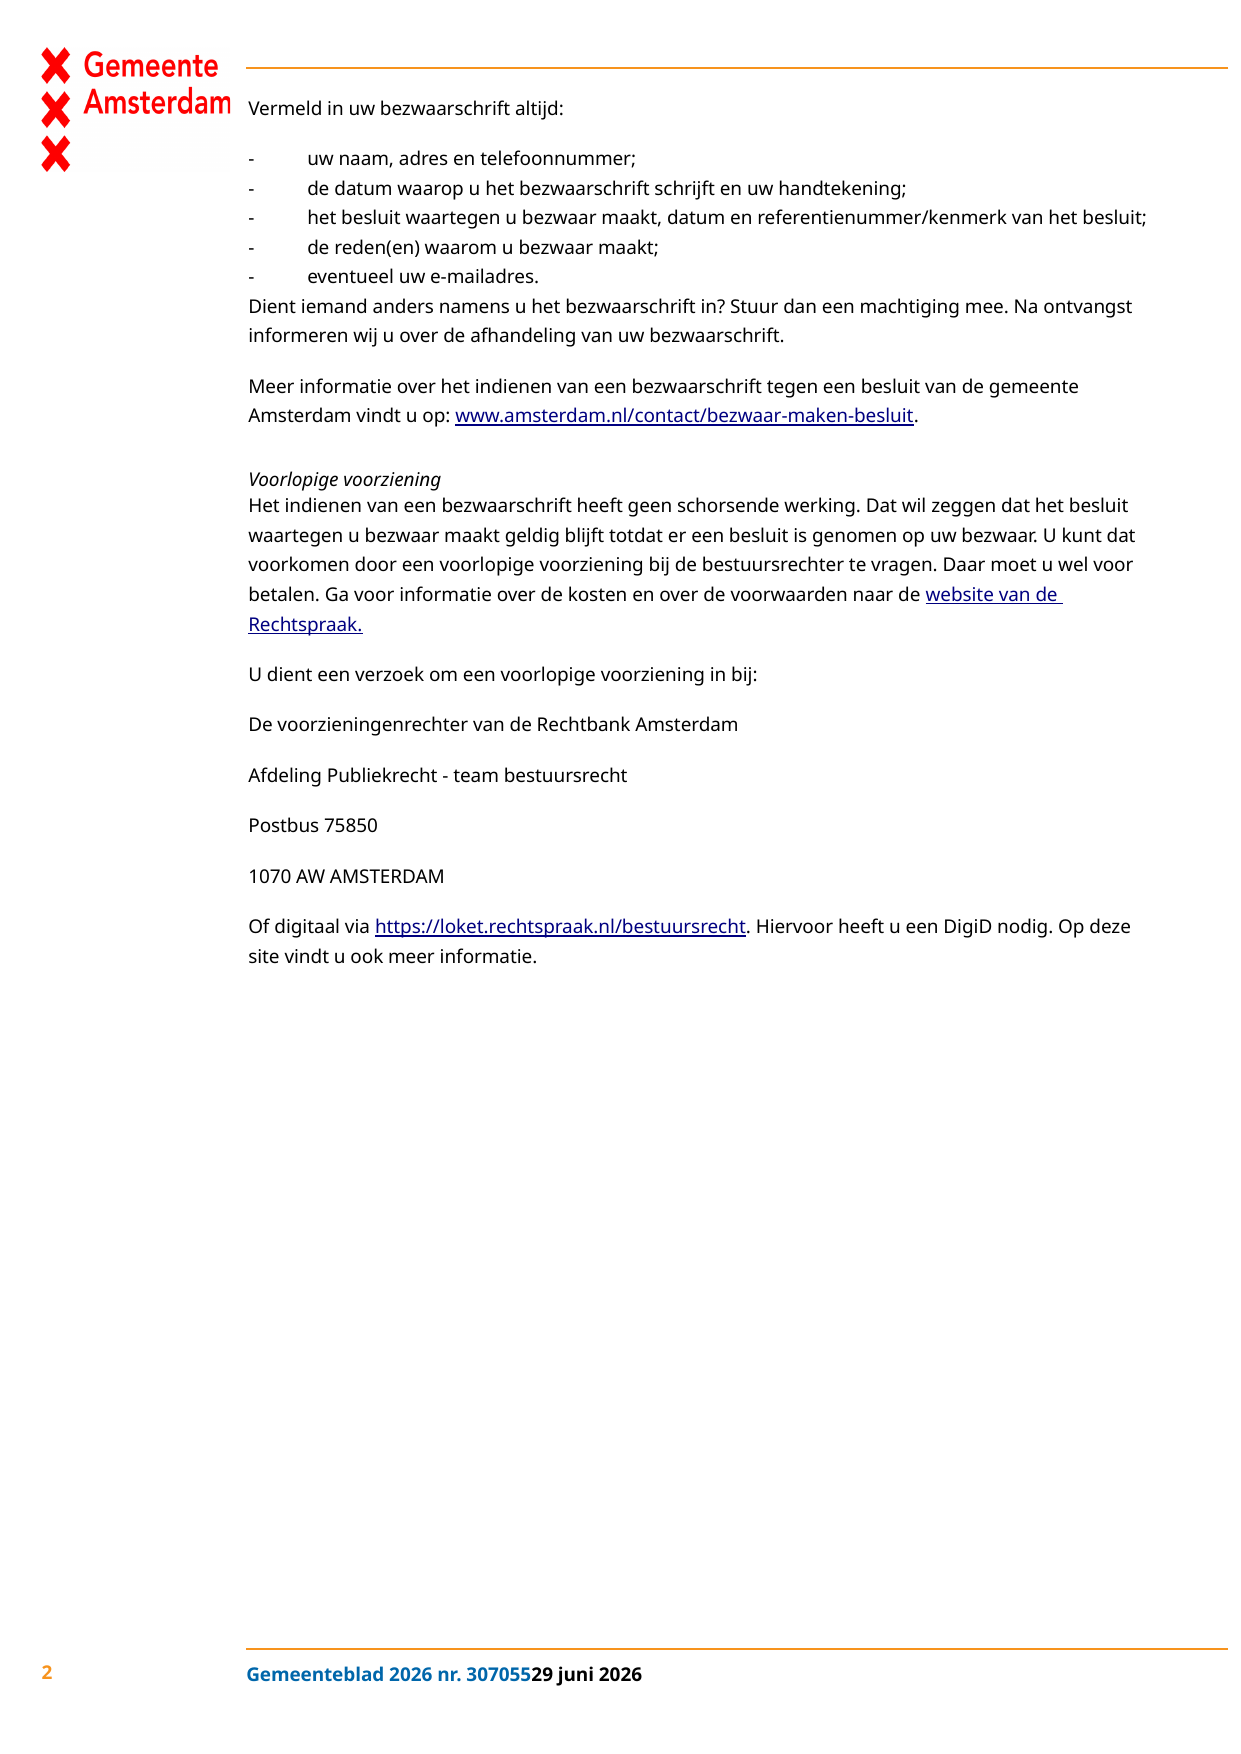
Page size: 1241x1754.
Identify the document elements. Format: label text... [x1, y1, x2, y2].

list het besluit waartegen u bezwaar maakt, datum en referentienummer/kenmerk van het besluit; [248, 204, 1152, 230]
text U dient een verzoek om een voorlopige voorziening in bij: [248, 661, 1152, 687]
list uw naam, adres en telefoonnummer; [248, 145, 1152, 171]
text Het indienen van een bezwaarschrift heeft geen schorsende werking. Dat wil zeggen dat het besluit waartegen u bezwaar maakt geldig blijft totdat er een besluit is genomen op uw bezwaar. U kunt dat voorkomen door een voorlopige voorziening bij de bestuursrechter te vragen. Daar moet u wel voor betalen. Ga voor informatie over de kosten en over de voorwaarden naar de website van de Rechtspraak. [248, 492, 1152, 636]
text Dient iemand anders namens u het bezwaarschrift in? Stuur dan een machtiging mee. Na ontvangst informeren wij u over de afhandeling van uw bezwaarschrift. [248, 293, 1152, 348]
text 1070 AW AMSTERDAM [248, 863, 1152, 888]
text De voorzieningenrechter van de Rechtbank Amsterdam [248, 712, 1152, 737]
text Voorlopige voorziening [248, 467, 1152, 492]
picture [41, 47, 231, 172]
text Meer informatie over het indienen van een bezwaarschrift tegen een besluit van de gemeente Amsterdam vindt u op: www.amsterdam.nl/contact/bezwaar-maken-besluit. [248, 373, 1152, 428]
text Postbus 75850 [248, 812, 1152, 838]
text Vermeld in uw bezwaarschrift altijd: [248, 95, 1152, 121]
list eventueel uw e-mailadres. [248, 263, 1152, 289]
list de datum waarop u het bezwaarschrift schrijft en uw handtekening; [248, 175, 1152, 201]
text Afdeling Publiekrecht - team bestuursrecht [248, 762, 1152, 788]
list de reden(en) waarom u bezwaar maakt; [248, 234, 1152, 260]
text Of digitaal via https://loket.rechtspraak.nl/bestuursrecht. Hiervoor heeft u een DigiD nodig. Op deze site vindt u ook meer informatie. [248, 913, 1152, 968]
